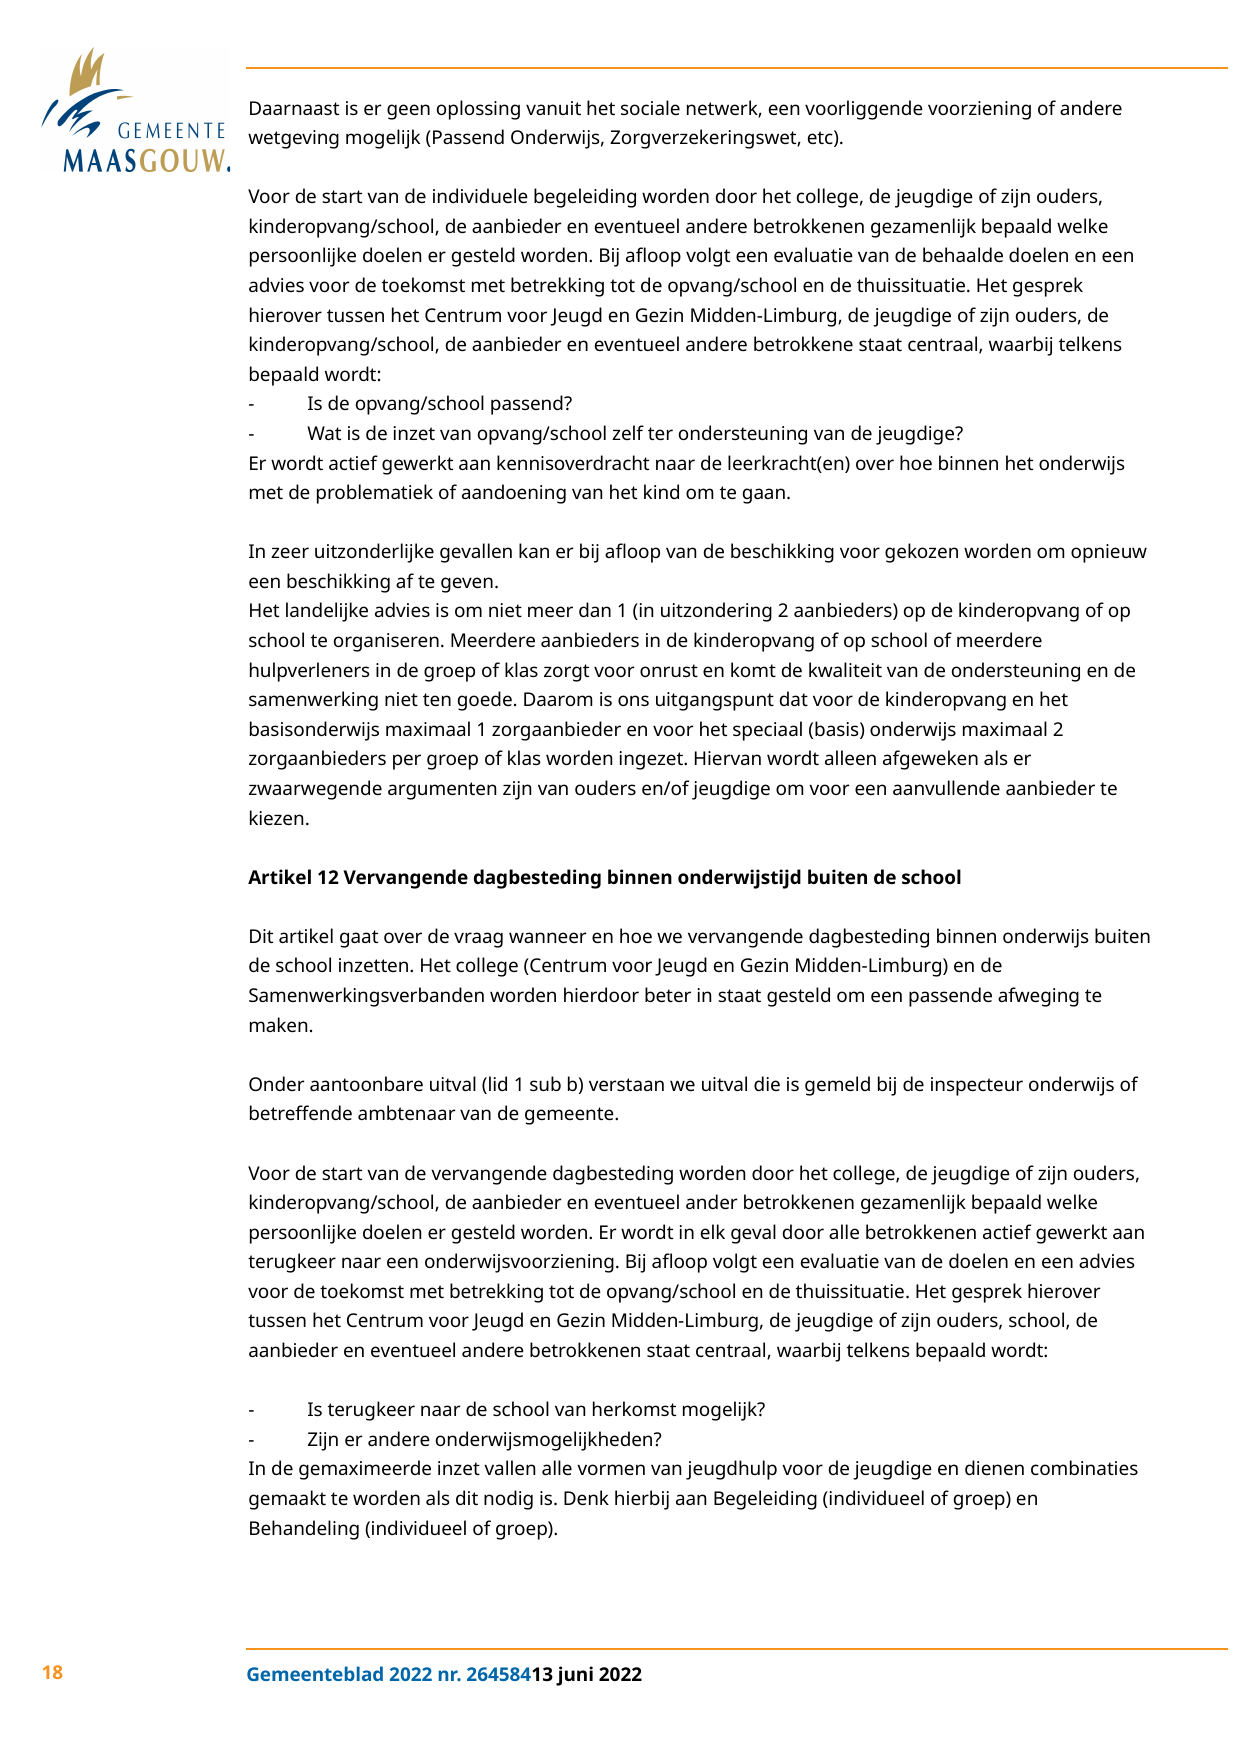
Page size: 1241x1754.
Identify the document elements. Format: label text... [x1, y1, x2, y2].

text Artikel 12 Vervangende dagbesteding binnen onderwijstijd buiten de school [248, 864, 1152, 890]
picture [41, 47, 231, 172]
list Is terugkeer naar de school van herkomst mogelijk? [248, 1396, 1152, 1422]
text Het landelijke advies is om niet meer dan 1 (in uitzondering 2 aanbieders) op de kinderopvang of op school te organiseren. Meerdere aanbieders in de kinderopvang of op school of meerdere hulpverleners in de groep of klas zorgt voor onrust en komt de kwaliteit van de ondersteuning en de samenwerking niet ten goede. Daarom is ons uitgangspunt dat voor de kinderopvang en het basisonderwijs maximaal 1 zorgaanbieder en voor het speciaal (basis) onderwijs maximaal 2 zorgaanbieders per groep of klas worden ingezet. Hiervan wordt alleen afgeweken als er zwaarwegende argumenten zijn van ouders en/of jeugdige om voor een aanvullende aanbieder te kiezen. [248, 598, 1152, 831]
text In zeer uitzonderlijke gevallen kan er bij afloop van de beschikking voor gekozen worden om opnieuw een beschikking af te geven. [248, 538, 1152, 594]
text Dit artikel gaat over de vraag wanneer en hoe we vervangende dagbesteding binnen onderwijs buiten de school inzetten. Het college (Centrum voor Jeugd en Gezin Midden-Limburg) en de Samenwerkingsverbanden worden hierdoor beter in staat gesteld om een passende afweging te maken. [248, 923, 1152, 1038]
list Wat is de inzet van opvang/school zelf ter ondersteuning van de jeugdige? [248, 420, 1152, 446]
text Daarnaast is er geen oplossing vanuit het sociale netwerk, een voorliggende voorziening of andere wetgeving mogelijk (Passend Onderwijs, Zorgverzekeringswet, etc). [248, 95, 1152, 150]
list Is de opvang/school passend? [248, 391, 1152, 416]
text In de gemaximeerde inzet vallen alle vormen van jeugdhulp voor de jeugdige en dienen combinaties gemaakt te worden als dit nodig is. Denk hierbij aan Begeleiding (individueel of groep) en Behandeling (individueel of groep). [248, 1456, 1152, 1541]
text Onder aantoonbare uitval (lid 1 sub b) verstaan we uitval die is gemeld bij de inspecteur onderwijs of betreffende ambtenaar van de gemeente. [248, 1071, 1152, 1126]
text Er wordt actief gewerkt aan kennisoverdracht naar de leerkracht(en) over hoe binnen het onderwijs met de problematiek of aandoening van het kind om te gaan. [248, 450, 1152, 505]
text Voor de start van de individuele begeleiding worden door het college, de jeugdige of zijn ouders, kinderopvang/school, de aanbieder en eventueel andere betrokkenen gezamenlijk bepaald welke persoonlijke doelen er gesteld worden. Bij afloop volgt een evaluatie van de behaalde doelen en een advies voor de toekomst met betrekking tot de opvang/school en de thuissituatie. Het gesprek hierover tussen het Centrum voor Jeugd en Gezin Midden-Limburg, de jeugdige of zijn ouders, de kinderopvang/school, de aanbieder en eventueel andere betrokkene staat centraal, waarbij telkens bepaald wordt: [248, 183, 1152, 387]
list Zijn er andere onderwijsmogelijkheden? [248, 1426, 1152, 1452]
text Voor de start van de vervangende dagbesteding worden door het college, de jeugdige of zijn ouders, kinderopvang/school, de aanbieder en eventueel ander betrokkenen gezamenlijk bepaald welke persoonlijke doelen er gesteld worden. Er wordt in elk geval door alle betrokkenen actief gewerkt aan terugkeer naar een onderwijsvoorziening. Bij afloop volgt een evaluatie van de doelen en een advies voor de toekomst met betrekking tot de opvang/school en de thuissituatie. Het gesprek hierover tussen het Centrum voor Jeugd en Gezin Midden-Limburg, de jeugdige of zijn ouders, school, de aanbieder en eventueel andere betrokkenen staat centraal, waarbij telkens bepaald wordt: [248, 1160, 1152, 1363]
